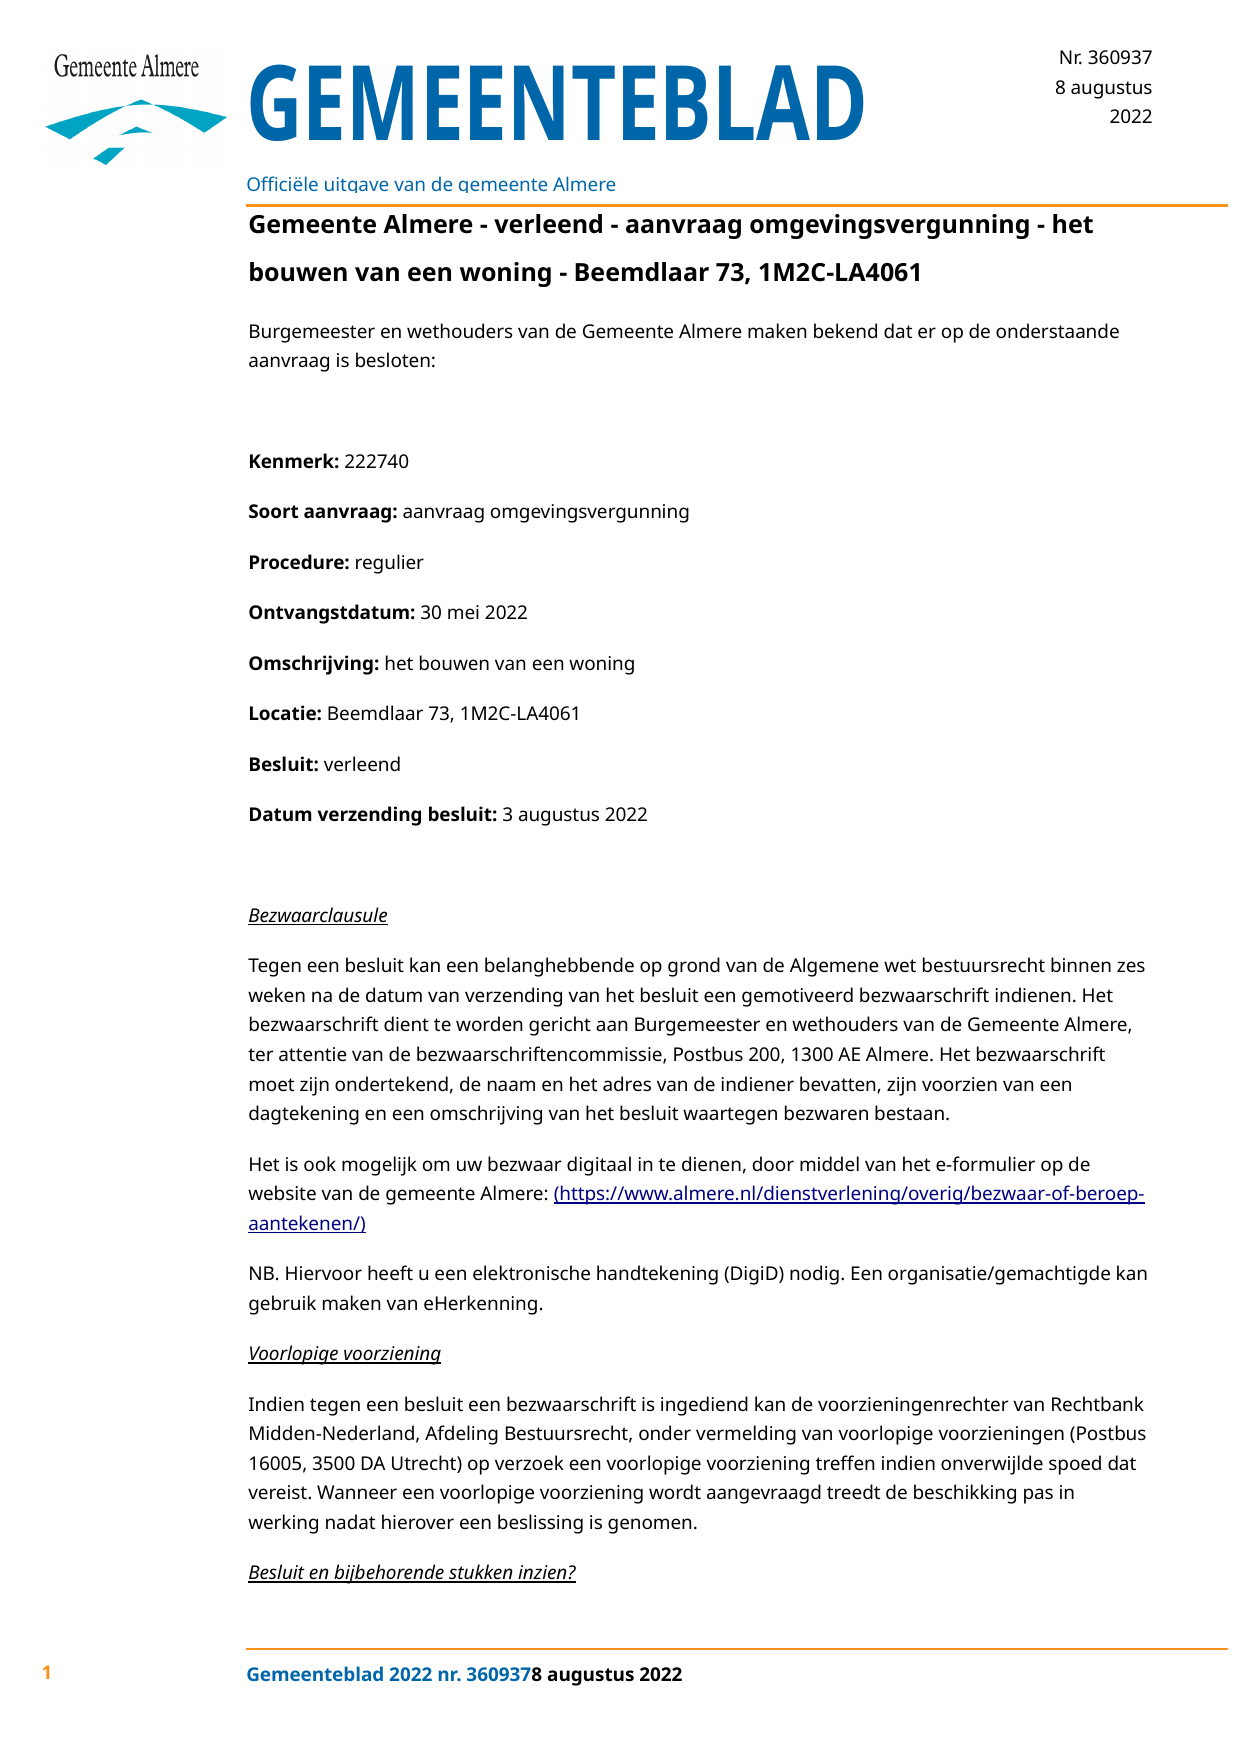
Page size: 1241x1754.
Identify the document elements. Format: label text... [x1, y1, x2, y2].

text Tegen een besluit kan een belanghebbende op grond van de Algemene wet bestuursrecht binnen zes weken na de datum van verzending van het besluit een gemotiveerd bezwaarschrift indienen. Het bezwaarschrift dient te worden gericht aan Burgemeester en wethouders van de Gemeente Almere, ter attentie van de bezwaarschriftencommissie, Postbus 200, 1300 AE Almere. Het bezwaarschrift moet zijn ondertekend, de naam en het adres van de indiener bevatten, zijn voorzien van een dagtekening en een omschrijving van het besluit waartegen bezwaren bestaan. [248, 952, 1152, 1126]
text Besluit en bijbehorende stukken inzien? [248, 1559, 1152, 1585]
text Procedure: regulier [248, 549, 1152, 575]
text Kenmerk: 222740 [248, 448, 1152, 474]
text Indien tegen een besluit een bezwaarschrift is ingediend kan de voorzieningenrechter van Rechtbank Midden-Nederland, Afdeling Bestuursrecht, onder vermelding van voorlopige voorzieningen (Postbus 16005, 3500 DA Utrecht) op verzoek een voorlopige voorziening treffen indien onverwijlde spoed dat vereist. Wanneer een voorlopige voorziening wordt aangevraagd treedt de beschikking pas in werking nadat hierover een beslissing is genomen. [248, 1391, 1152, 1535]
picture [41, 47, 231, 172]
text Omschrijving: het bouwen van een woning [248, 650, 1152, 676]
text Ontvangstdatum: 30 mei 2022 [248, 599, 1152, 625]
text Voorlopige voorziening [248, 1340, 1152, 1366]
text Burgemeester en wethouders van de Gemeente Almere maken bekend dat er op de onderstaande aanvraag is besloten: [248, 318, 1152, 373]
text Besluit: verleend [248, 751, 1152, 777]
text Soort aanvraag: aanvraag omgevingsvergunning [248, 499, 1152, 524]
text Gemeente Almere - verleend - aanvraag omgevingsvergunning - het bouwen van een woning - Beemdlaar 73, 1M2C-LA4061 [248, 207, 1152, 288]
text NB. Hiervoor heeft u een elektronische handtekening (DigiD) nodig. Een organisatie/gemachtigde kan gebruik maken van eHerkenning. [248, 1260, 1152, 1316]
text Het is ook mogelijk om uw bezwaar digitaal in te dienen, door middel van het e-formulier op de website van de gemeente Almere: (https://www.almere.nl/dienstverlening/overig/bezwaar-of-beroep-aantekenen/) [248, 1151, 1152, 1236]
text Bezwaarclausule [248, 902, 1152, 928]
text Datum verzending besluit: 3 augustus 2022 [248, 801, 1152, 827]
text Locatie: Beemdlaar 73, 1M2C-LA4061 [248, 700, 1152, 726]
